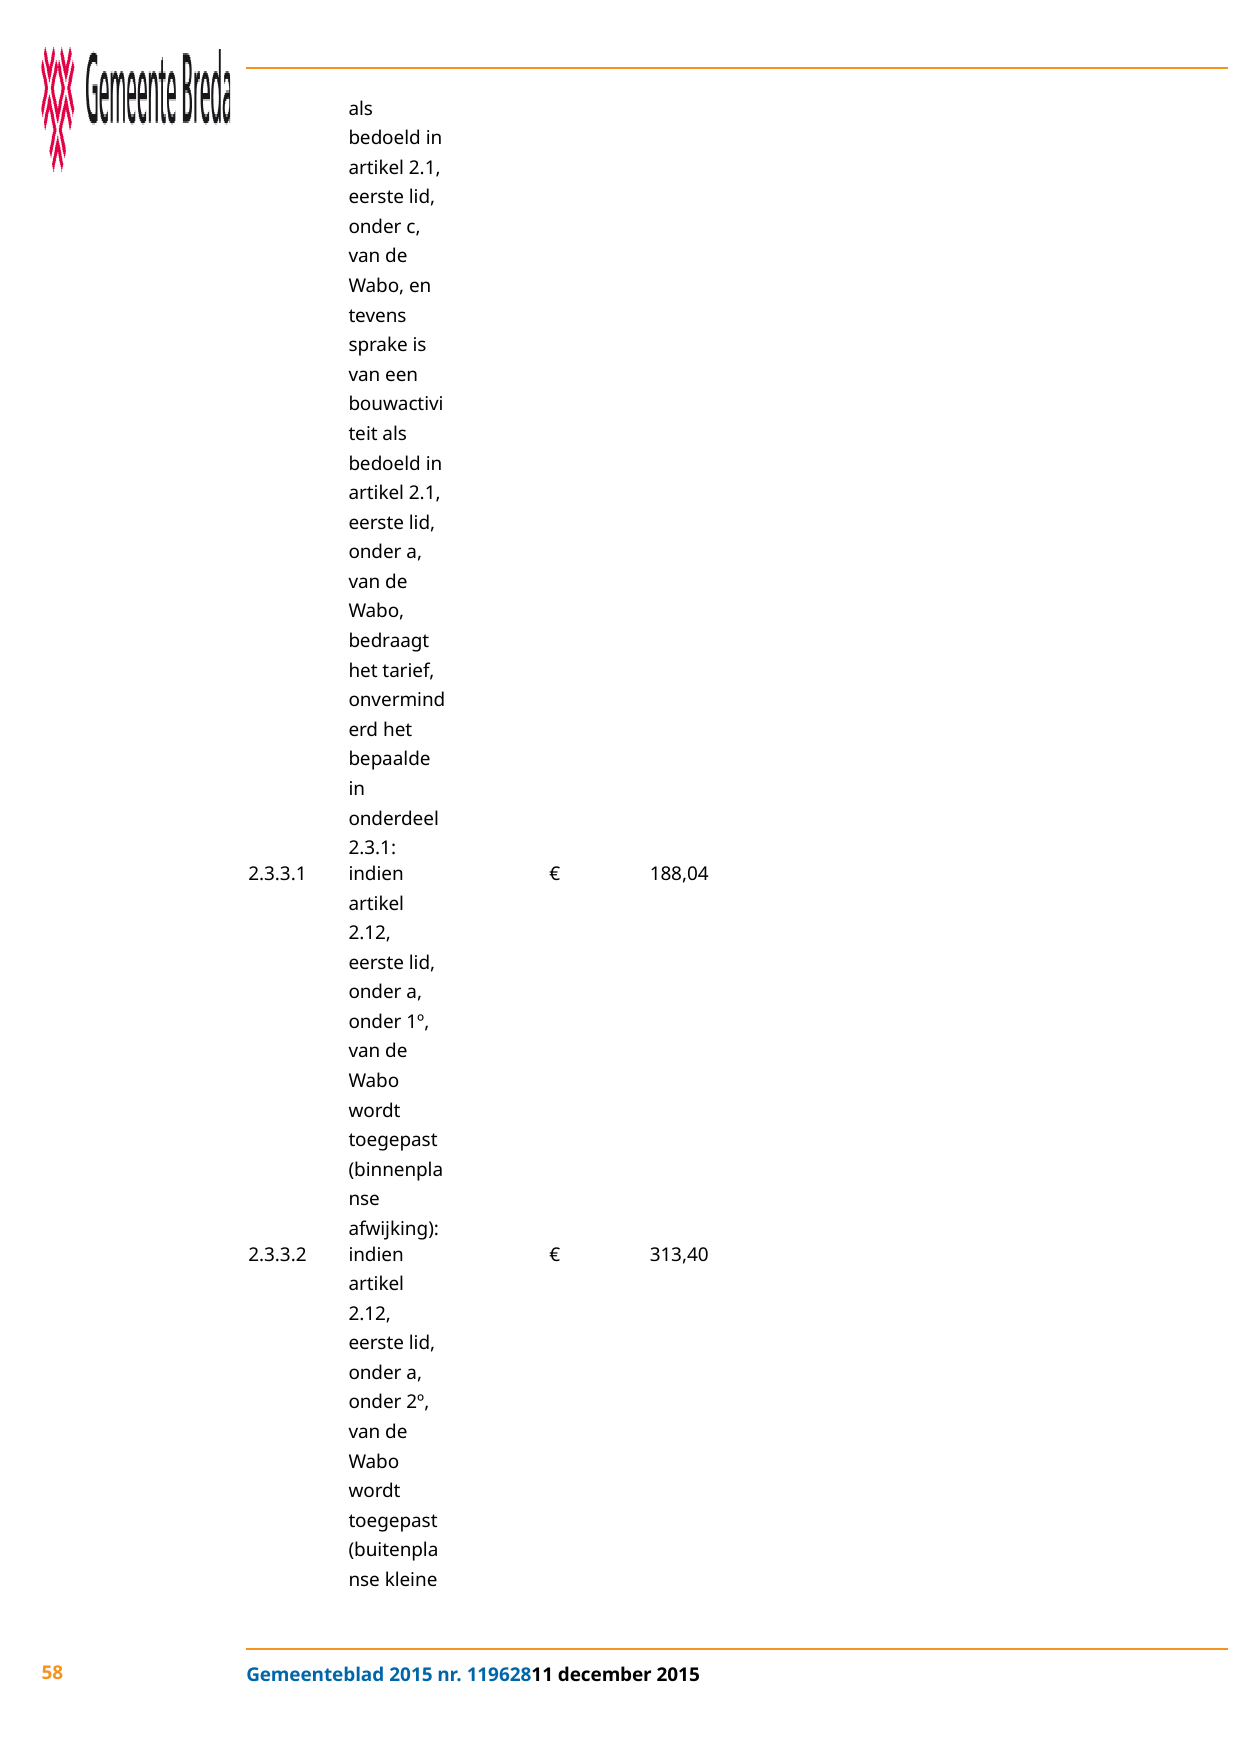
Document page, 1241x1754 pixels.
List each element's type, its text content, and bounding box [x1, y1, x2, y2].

table_cell € [549, 860, 649, 1241]
table_cell € [549, 1241, 649, 1592]
table_cell [248, 95, 348, 860]
table_cell [650, 95, 750, 860]
table_cell [449, 860, 549, 1241]
table_cell [449, 95, 549, 860]
table_cell [549, 95, 649, 860]
table_cell [449, 1241, 549, 1592]
table_cell 313,40 [650, 1241, 750, 1592]
picture [41, 47, 231, 172]
table_cell als bedoeld in artikel 2.1, eerste lid, onder c, van de Wabo, en tevens sprake is van een bouwactiviteit als bedoeld in artikel 2.1, eerste lid, onder a, van de Wabo, bedraagt het tarief, onverminderd het bepaalde in onderdeel 2.3.1: [348, 95, 449, 860]
table_cell indien artikel 2.12, eerste lid, onder a, onder 1º, van de Wabo wordt toegepast (binnenplanse afwijking): [348, 860, 449, 1241]
table_cell indien artikel 2.12, eerste lid, onder a, onder 2º, van de Wabo wordt toegepast (buitenplanse kleine [348, 1241, 449, 1592]
table_cell 188,04 [650, 860, 750, 1241]
table_cell 2.3.3.2 [248, 1241, 348, 1592]
table_cell 2.3.3.1 [248, 860, 348, 1241]
